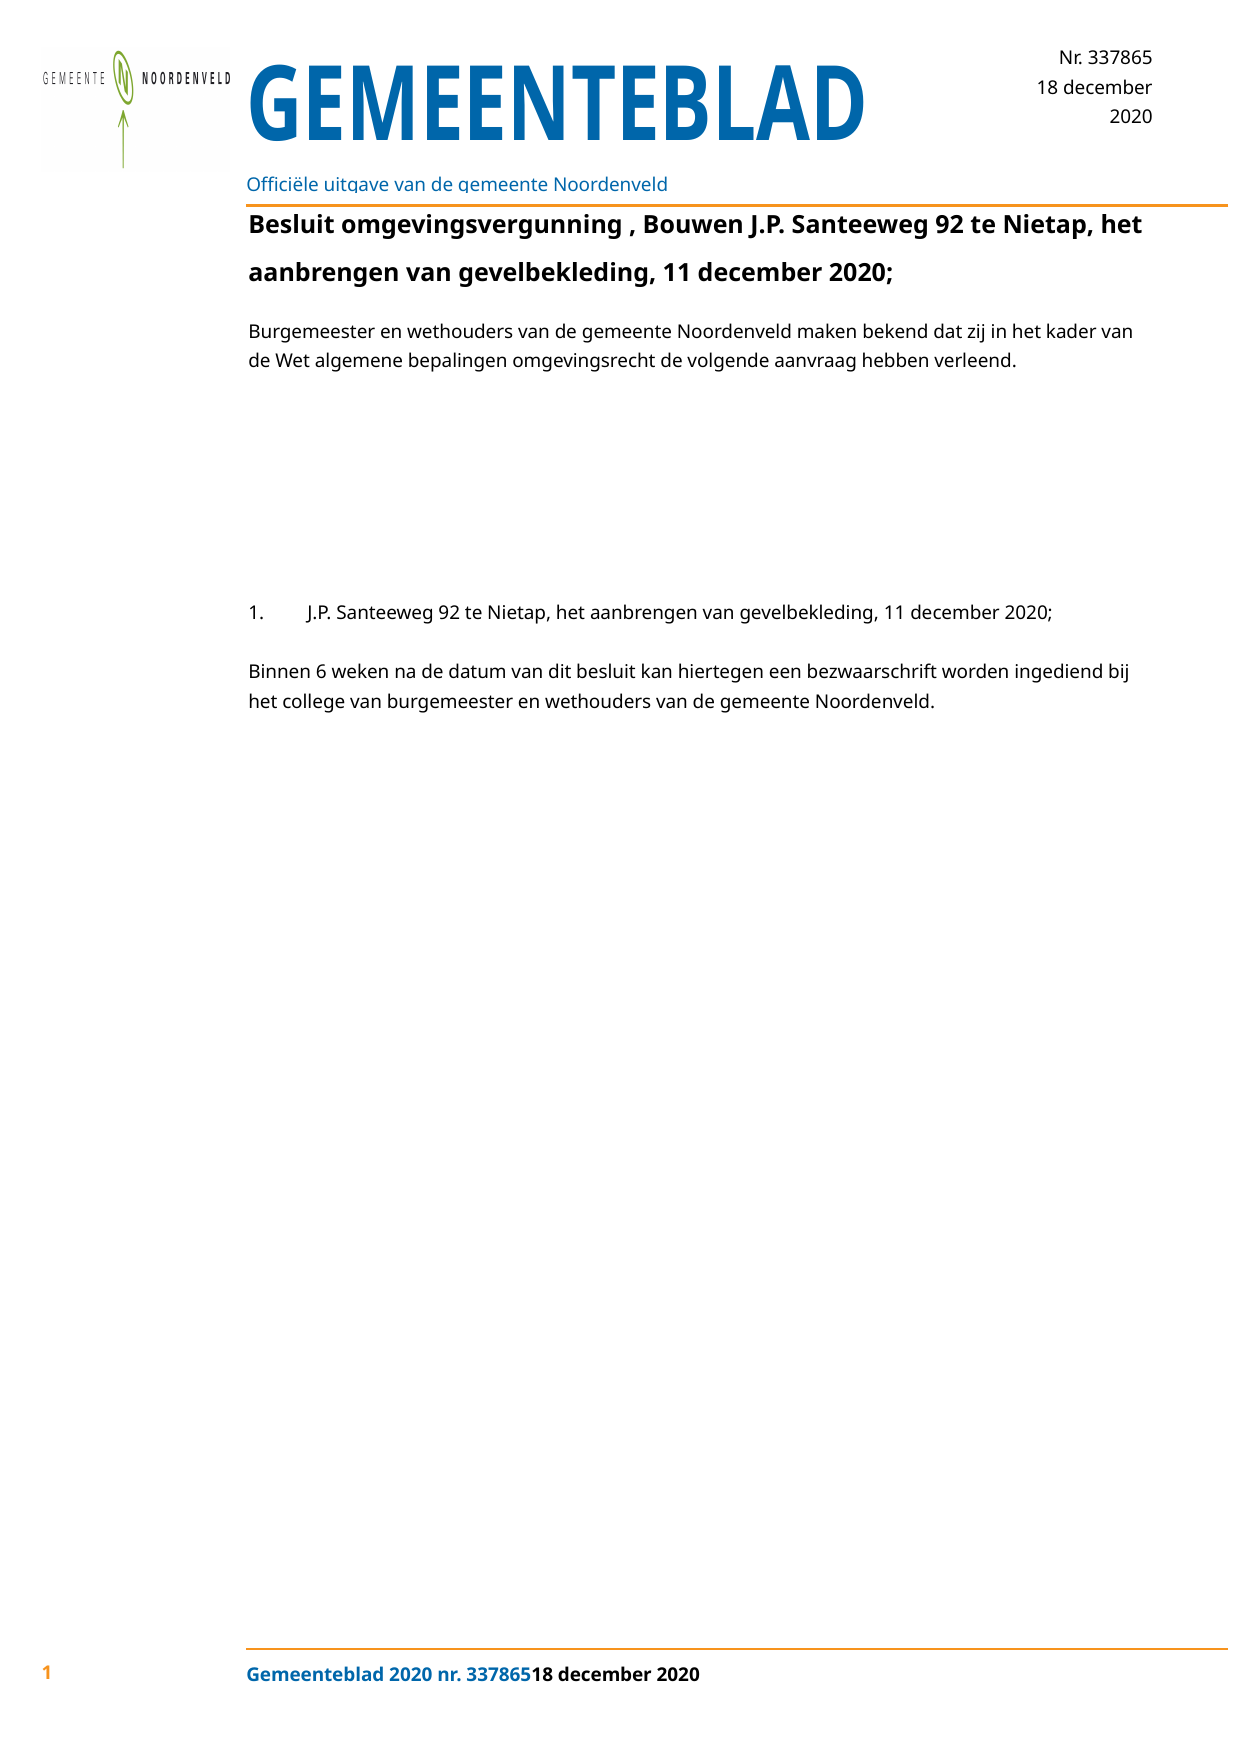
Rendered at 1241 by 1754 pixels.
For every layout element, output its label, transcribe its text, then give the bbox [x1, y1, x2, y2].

text Burgemeester en wethouders van de gemeente Noordenveld maken bekend dat zij in het kader van de Wet algemene bepalingen omgevingsrecht de volgende aanvraag hebben verleend. [248, 318, 1152, 373]
text Besluit omgevingsvergunning , Bouwen J.P. Santeeweg 92 te Nietap, het aanbrengen van gevelbekleding, 11 december 2020; [248, 207, 1152, 288]
list J.P. Santeeweg 92 te Nietap, het aanbrengen van gevelbekleding, 11 december 2020; [248, 599, 1152, 625]
picture [41, 47, 231, 172]
text Binnen 6 weken na de datum van dit besluit kan hiertegen een bezwaarschrift worden ingediend bij het college van burgemeester en wethouders van de gemeente Noordenveld. [248, 659, 1152, 714]
